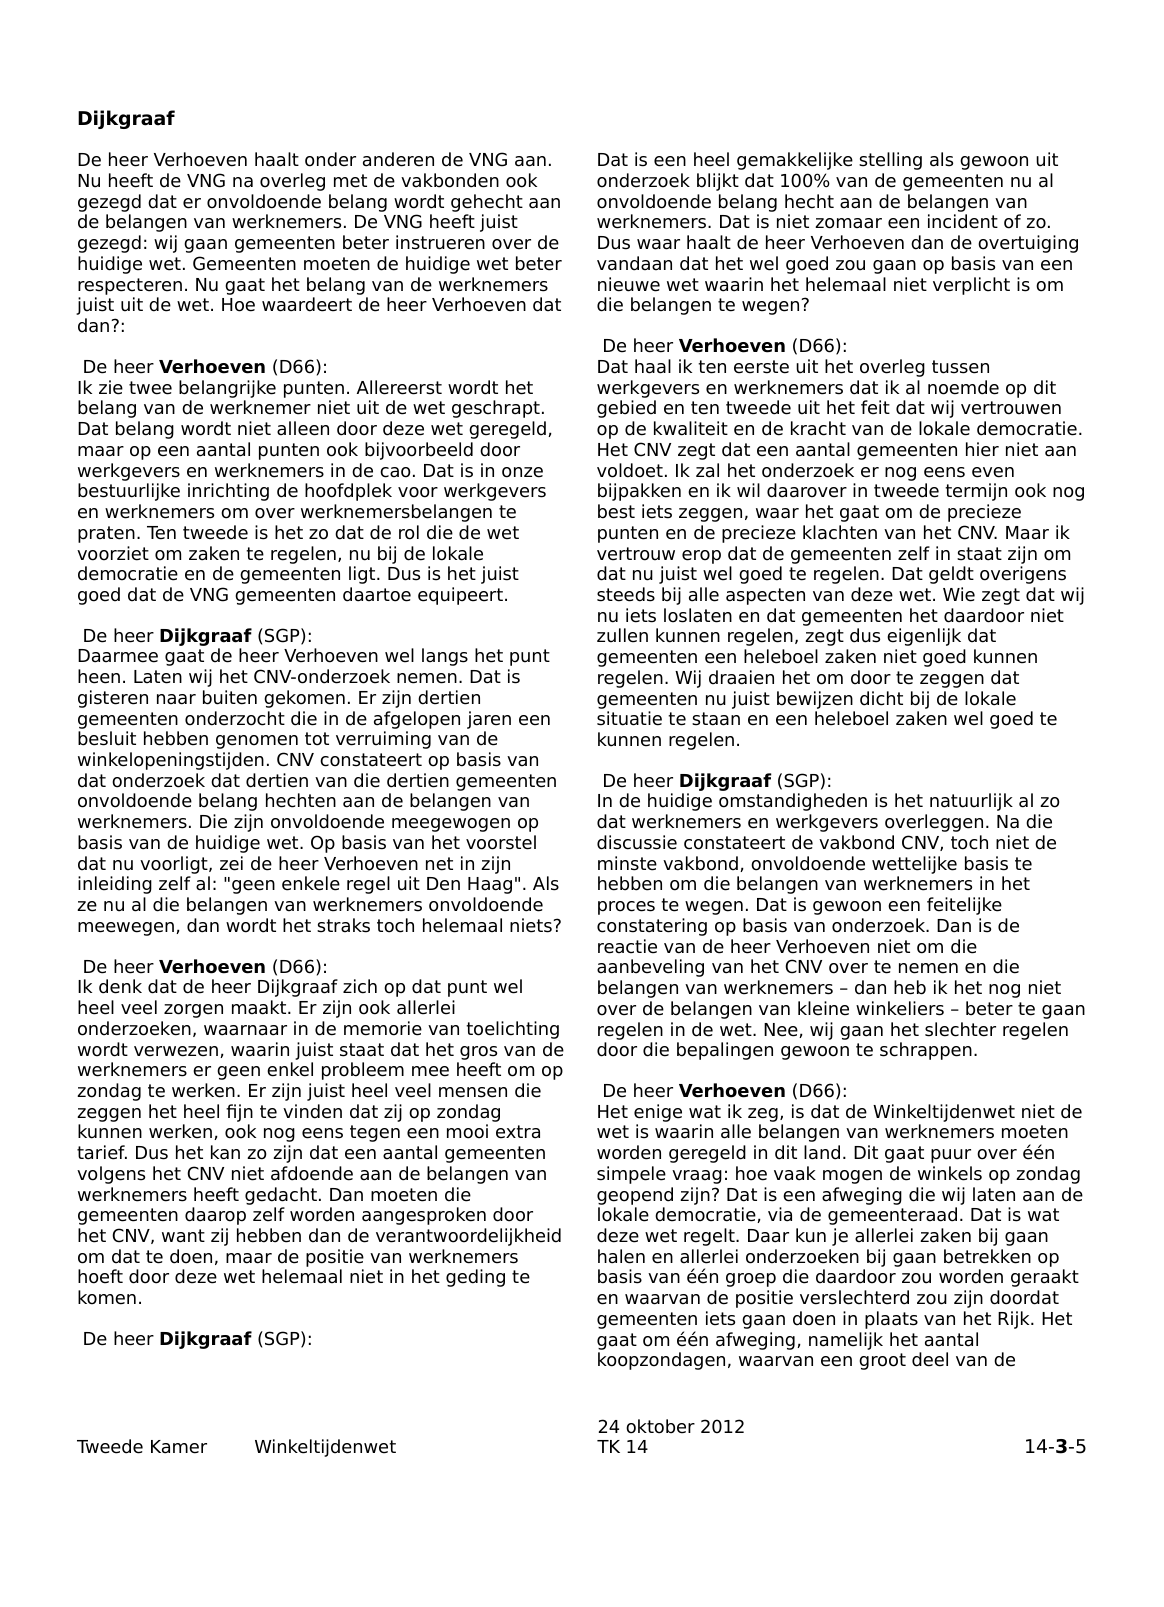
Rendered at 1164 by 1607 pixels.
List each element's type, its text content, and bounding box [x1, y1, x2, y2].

text Dat haal ik ten eerste uit het overleg tussen werkgevers en werknemers dat ik al noemde op dit gebied en ten tweede uit het feit dat wij vertrouwen op de kwaliteit en de kracht van de lokale democratie. Het CNV zegt dat een aantal gemeenten hier niet aan voldoet. Ik zal het onderzoek er nog eens even bijpakken en ik wil daarover in tweede termijn ook nog best iets zeggen, waar het gaat om de precieze punten en de precieze klachten van het CNV. Maar ik vertrouw erop dat de gemeenten zelf in staat zijn om dat nu juist wel goed te regelen. Dat geldt overigens steeds bij alle aspecten van deze wet. Wie zegt dat wij nu iets loslaten en dat gemeenten het daardoor niet zullen kunnen regelen, zegt dus eigenlijk dat gemeenten een heleboel zaken niet goed kunnen regelen. Wij draaien het om door te zeggen dat gemeenten nu juist bewijzen dicht bij de lokale situatie te staan en een heleboel zaken wel goed te kunnen regelen. [596, 357, 1087, 751]
text De heer Dijkgraaf (SGP): [77, 1329, 567, 1349]
text Ik denk dat de heer Dijkgraaf zich op dat punt wel heel veel zorgen maakt. Er zijn ook allerlei onderzoeken, waarnaar in de memorie van toelichting wordt verwezen, waarin juist staat dat het gros van de werknemers er geen enkel probleem mee heeft om op zondag te werken. Er zijn juist heel veel mensen die zeggen het heel fijn te vinden dat zij op zondag kunnen werken, ook nog eens tegen een mooi extra tarief. Dus het kan zo zijn dat een aantal gemeenten volgens het CNV niet afdoende aan de belangen van werknemers heeft gedacht. Dan moeten die gemeenten daarop zelf worden aangesproken door het CNV, want zij hebben dan de verantwoordelijkheid om dat te doen, maar de positie van werknemers hoeft door deze wet helemaal niet in het geding te komen. [77, 977, 567, 1309]
text De heer Verhoeven (D66): [596, 336, 1087, 357]
text De heer Verhoeven haalt onder anderen de VNG aan. Nu heeft de VNG na overleg met de vakbonden ook gezegd dat er onvoldoende belang wordt gehecht aan de belangen van werknemers. De VNG heeft juist gezegd: wij gaan gemeenten beter instrueren over de huidige wet. Gemeenten moeten de huidige wet beter respecteren. Nu gaat het belang van de werknemers juist uit de wet. Hoe waardeert de heer Verhoeven dat dan?: [77, 150, 567, 337]
text De heer Verhoeven (D66): [77, 357, 567, 377]
text In de huidige omstandigheden is het natuurlijk al zo dat werknemers en werkgevers overleggen. Na die discussie constateert de vakbond CNV, toch niet de minste vakbond, onvoldoende wettelijke basis te hebben om die belangen van werknemers in het proces te wegen. Dat is gewoon een feitelijke constatering op basis van onderzoek. Dan is de reactie van de heer Verhoeven niet om die aanbeveling van het CNV over te nemen en die belangen van werknemers – dan heb ik het nog niet over de belangen van kleine winkeliers – beter te gaan regelen in de wet. Nee, wij gaan het slechter regelen door die bepalingen gewoon te schrappen. [596, 791, 1087, 1061]
text Daarmee gaat de heer Verhoeven wel langs het punt heen. Laten wij het CNV-onderzoek nemen. Dat is gisteren naar buiten gekomen. Er zijn dertien gemeenten onderzocht die in de afgelopen jaren een besluit hebben genomen tot verruiming van de winkelopeningstijden. CNV constateert op basis van dat onderzoek dat dertien van die dertien gemeenten onvoldoende belang hechten aan de belangen van werknemers. Die zijn onvoldoende meegewogen op basis van de huidige wet. Op basis van het voorstel dat nu voorligt, zei de heer Verhoeven net in zijn inleiding zelf al: "geen enkele regel uit Den Haag". Als ze nu al die belangen van werknemers onvoldoende meewegen, dan wordt het straks toch helemaal niets? [77, 646, 567, 936]
text Het enige wat ik zeg, is dat de Winkeltijdenwet niet de wet is waarin alle belangen van werknemers moeten worden geregeld in dit land. Dit gaat puur over één simpele vraag: hoe vaak mogen de winkels op zondag geopend zijn? Dat is een afweging die wij laten aan de lokale democratie, via de gemeenteraad. Dat is wat deze wet regelt. Daar kun je allerlei zaken bij gaan halen en allerlei onderzoeken bij gaan betrekken op basis van één groep die daardoor zou worden geraakt en waarvan de positie verslechterd zou zijn doordat gemeenten iets gaan doen in plaats van het Rijk. Het gaat om één afweging, namelijk het aantal koopzondagen, waarvan een groot deel van de [596, 1102, 1087, 1371]
text Ik zie twee belangrijke punten. Allereerst wordt het belang van de werknemer niet uit de wet geschrapt. Dat belang wordt niet alleen door deze wet geregeld, maar op een aantal punten ook bijvoorbeeld door werkgevers en werknemers in de cao. Dat is in onze bestuurlijke inrichting de hoofdplek voor werkgevers en werknemers om over werknemersbelangen te praten. Ten tweede is het zo dat de rol die de wet voorziet om zaken te regelen, nu bij de lokale democratie en de gemeenten ligt. Dus is het juist goed dat de VNG gemeenten daartoe equipeert. [77, 377, 567, 606]
text De heer Verhoeven (D66): [596, 1081, 1087, 1102]
text De heer Dijkgraaf (SGP): [77, 626, 567, 646]
text De heer Verhoeven (D66): [77, 956, 567, 977]
text Dat is een heel gemakkelijke stelling als gewoon uit onderzoek blijkt dat 100% van de gemeenten nu al onvoldoende belang hecht aan de belangen van werknemers. Dat is niet zomaar een incident of zo. Dus waar haalt de heer Verhoeven dan de overtuiging vandaan dat het wel goed zou gaan op basis van een nieuwe wet waarin het helemaal niet verplicht is om die belangen te wegen? [596, 150, 1087, 316]
text De heer Dijkgraaf (SGP): [596, 771, 1087, 791]
